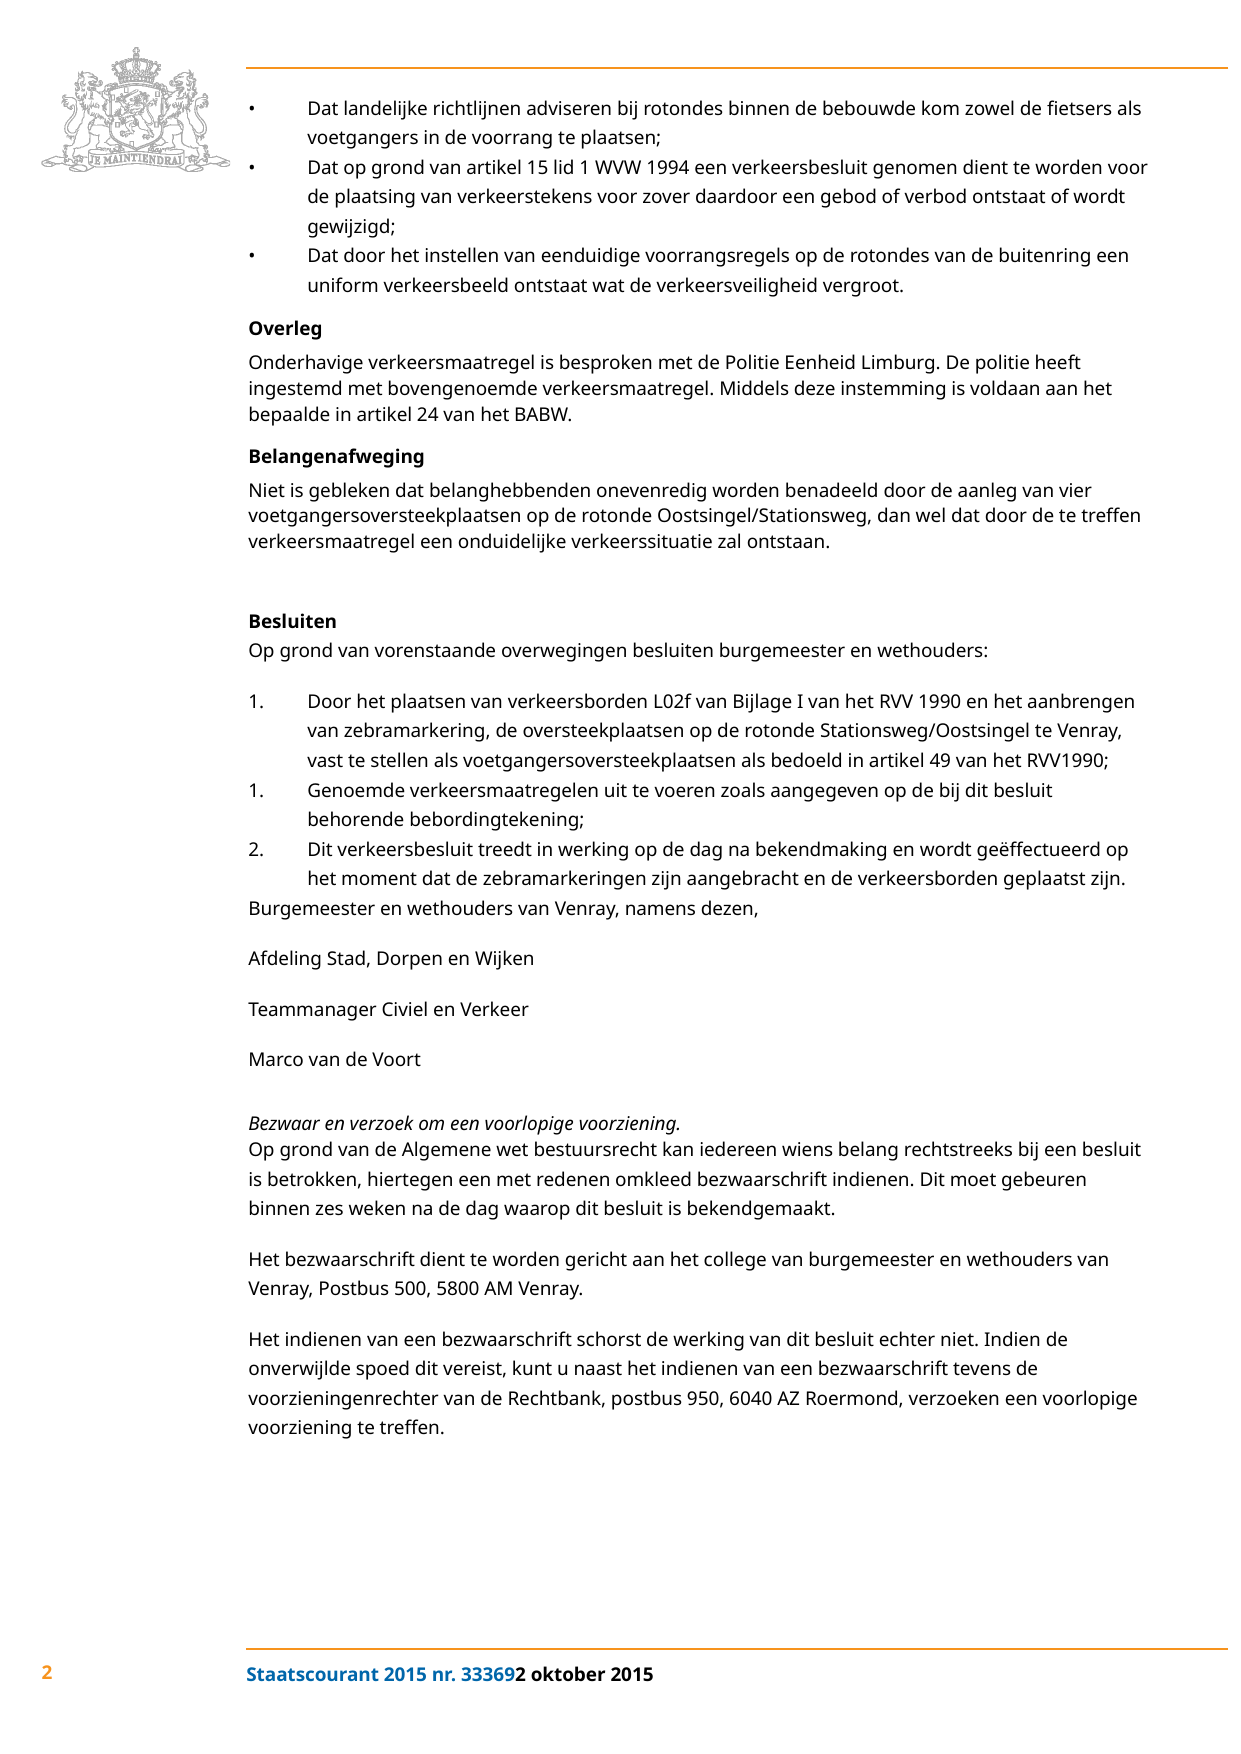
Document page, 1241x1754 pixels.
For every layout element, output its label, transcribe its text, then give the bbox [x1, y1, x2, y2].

text Het indienen van een bezwaarschrift schorst de werking van dit besluit echter niet. Indien de onverwijlde spoed dit vereist, kunt u naast het indienen van een bezwaarschrift tevens de voorzieningenrechter van de Rechtbank, postbus 950, 6040 AZ Roermond, verzoeken een voorlopige voorziening te treffen. [248, 1326, 1152, 1440]
list Dit verkeersbesluit treedt in werking op de dag na bekendmaking en wordt geëffectueerd op het moment dat de zebramarkeringen zijn aangebracht en de verkeersborden geplaatst zijn. [248, 836, 1152, 891]
list Door het plaatsen van verkeersborden L02f van Bijlage I van het RVV 1990 en het aanbrengen van zebramarkering, de oversteekplaatsen op de rotonde Stationsweg/Oostsingel te Venray, vast te stellen als voetgangersoversteekplaatsen als bedoeld in artikel 49 van het RVV1990; [248, 688, 1152, 773]
text Niet is gebleken dat belanghebbenden onevenredig worden benadeeld door de aanleg van vier voetgangersoversteekplaatsen op de rotonde Oostsingel/Stationsweg, dan wel dat door de te treffen verkeersmaatregel een onduidelijke verkeerssituatie zal ontstaan. [248, 477, 1152, 554]
text Op grond van de Algemene wet bestuursrecht kan iedereen wiens belang rechtstreeks bij een besluit is betrokken, hiertegen een met redenen omkleed bezwaarschrift indienen. Dit moet gebeuren binnen zes weken na de dag waarop dit besluit is bekendgemaakt. [248, 1136, 1152, 1221]
text Bezwaar en verzoek om een voorlopige voorziening. [248, 1110, 1152, 1136]
picture [41, 47, 231, 172]
text Teammanager Civiel en Verkeer [248, 996, 1152, 1022]
text Onderhavige verkeersmaatregel is besproken met de Politie Eenheid Limburg. De politie heeft ingestemd met bovengenoemde verkeersmaatregel. Middels deze instemming is voldaan aan het bepaalde in artikel 24 van het BABW. [248, 349, 1152, 427]
list Genoemde verkeersmaatregelen uit te voeren zoals aangegeven op de bij dit besluit behorende bebordingtekening; [248, 777, 1152, 832]
text Marco van de Voort [248, 1046, 1152, 1072]
list Dat landelijke richtlijnen adviseren bij rotondes binnen de bebouwde kom zowel de fietsers als voetgangers in de voorrang te plaatsen; [248, 95, 1152, 150]
text Op grond van vorenstaande overwegingen besluiten burgemeester en wethouders: [248, 638, 1152, 663]
text Besluiten [248, 608, 1152, 634]
list Dat op grond van artikel 15 lid 1 WVW 1994 een verkeersbesluit genomen dient te worden voor de plaatsing van verkeerstekens voor zover daardoor een gebod of verbod ontstaat of wordt gewijzigd; [248, 154, 1152, 239]
text Afdeling Stad, Dorpen en Wijken [248, 946, 1152, 971]
text Burgemeester en wethouders van Venray, namens dezen, [248, 895, 1152, 921]
text Belangenafweging [248, 443, 1152, 468]
text Overleg [248, 315, 1152, 341]
text Het bezwaarschrift dient te worden gericht aan het college van burgemeester en wethouders van Venray, Postbus 500, 5800 AM Venray. [248, 1246, 1152, 1301]
list Dat door het instellen van eenduidige voorrangsregels op de rotondes van de buitenring een uniform verkeersbeeld ontstaat wat de verkeersveiligheid vergroot. [248, 243, 1152, 298]
